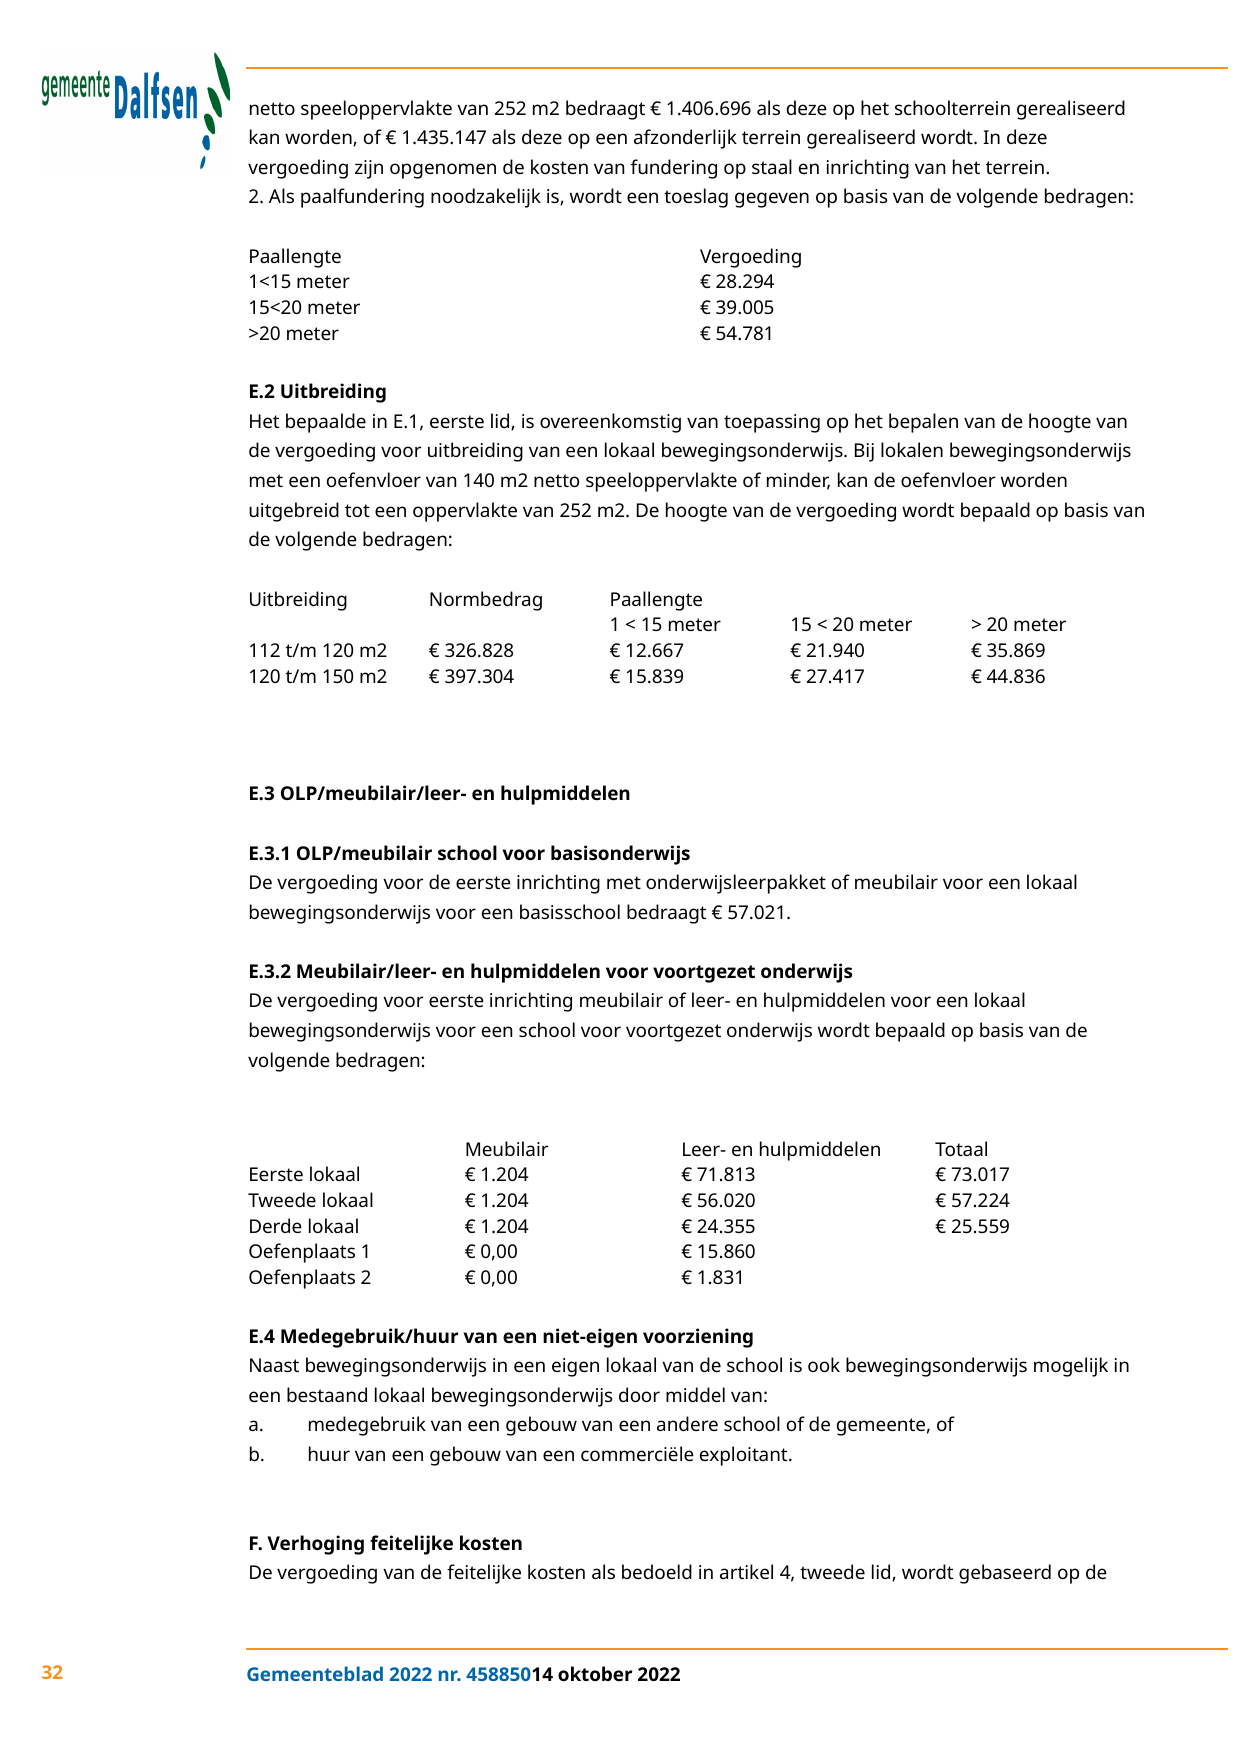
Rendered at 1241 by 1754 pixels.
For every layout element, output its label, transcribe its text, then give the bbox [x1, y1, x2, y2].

text E.2 Uitbreiding [248, 378, 1152, 404]
table_cell Derde lokaal [248, 1213, 464, 1239]
text netto speeloppervlakte van 252 m2 bedraagt € 1.406.696 als deze op het schoolterrein gerealiseerd kan worden, of € 1.435.147 als deze op een afzonderlijk terrein gerealiseerd wordt. In deze vergoeding zijn opgenomen de kosten van fundering op staal en inrichting van het terrein. [248, 95, 1152, 180]
table_cell 1 < 15 meter [609, 611, 790, 637]
table_cell € 1.204 [465, 1213, 681, 1239]
table_cell [429, 611, 609, 637]
text De vergoeding van de feitelijke kosten als bedoeld in artikel 4, tweede lid, wordt gebaseerd op de [248, 1559, 1152, 1585]
table_header [248, 1136, 464, 1161]
table_cell € 27.417 [790, 663, 971, 689]
text E.3.1 OLP/meubilair school voor basisonderwijs [248, 840, 1152, 866]
text De vergoeding voor de eerste inrichting met onderwijsleerpakket of meubilair voor een lokaal bewegingsonderwijs voor een basisschool bedraagt € 57.021. [248, 869, 1152, 925]
table_cell 1<15 meter [248, 269, 700, 294]
table_cell € 15.860 [681, 1239, 935, 1264]
table_cell € 73.017 [935, 1161, 1152, 1187]
table_cell [248, 611, 429, 637]
table_cell € 44.836 [971, 663, 1152, 689]
text Naast bewegingsonderwijs in een eigen lokaal van de school is ook bewegingsonderwijs mogelijk in een bestaand lokaal bewegingsonderwijs door middel van: [248, 1352, 1152, 1408]
table_cell € 15.839 [609, 663, 790, 689]
table_cell [935, 1264, 1152, 1290]
table_header Vergoeding [700, 243, 1152, 268]
table_cell € 39.005 [700, 294, 1152, 320]
table_cell € 1.831 [681, 1264, 935, 1290]
table_cell € 0,00 [465, 1239, 681, 1264]
text F. Verhoging feitelijke kosten [248, 1530, 1152, 1556]
table_cell € 12.667 [609, 637, 790, 663]
text E.3 OLP/meubilair/leer- en hulpmiddelen [248, 781, 1152, 806]
table_header Meubilair [465, 1136, 681, 1161]
table_cell € 1.204 [465, 1187, 681, 1213]
table_cell Tweede lokaal [248, 1187, 464, 1213]
table_cell € 57.224 [935, 1187, 1152, 1213]
table_cell >20 meter [248, 320, 700, 346]
table_header Leer- en hulpmiddelen [681, 1136, 935, 1161]
table_header Totaal [935, 1136, 1152, 1161]
text 2. Als paalfundering noodzakelijk is, wordt een toeslag gegeven op basis van de volgende bedragen: [248, 183, 1152, 209]
text E.4 Medegebruik/huur van een niet-eigen voorziening [248, 1323, 1152, 1349]
table_cell € 21.940 [790, 637, 971, 663]
table_cell > 20 meter [971, 611, 1152, 637]
text E.3.2 Meubilair/leer- en hulpmiddelen voor voortgezet onderwijs [248, 958, 1152, 984]
table_cell € 28.294 [700, 269, 1152, 294]
table_cell € 0,00 [465, 1264, 681, 1290]
table_cell Eerste lokaal [248, 1161, 464, 1187]
table_cell € 1.204 [465, 1161, 681, 1187]
picture [41, 47, 231, 172]
table_cell € 35.869 [971, 637, 1152, 663]
table_header Paallengte [248, 243, 700, 268]
table_cell 112 t/m 120 m2 [248, 637, 429, 663]
text De vergoeding voor eerste inrichting meubilair of leer- en hulpmiddelen voor een lokaal bewegingsonderwijs voor een school voor voortgezet onderwijs wordt bepaald op basis van de volgende bedragen: [248, 988, 1152, 1073]
table_cell 120 t/m 150 m2 [248, 663, 429, 689]
table_cell € 326.828 [429, 637, 609, 663]
table_header [790, 586, 971, 611]
text Het bepaalde in E.1, eerste lid, is overeenkomstig van toepassing op het bepalen van de hoogte van de vergoeding voor uitbreiding van een lokaal bewegingsonderwijs. Bij lokalen bewegingsonderwijs met een oefenvloer van 140 m2 netto speeloppervlakte of minder, kan de oefenvloer worden uitgebreid tot een oppervlakte van 252 m2. De hoogte van de vergoeding wordt bepaald op basis van de volgende bedragen: [248, 408, 1152, 552]
table_cell 15<20 meter [248, 294, 700, 320]
table_cell € 397.304 [429, 663, 609, 689]
list medegebruik van een gebouw van een andere school of de gemeente, of [248, 1412, 1152, 1437]
table_cell € 54.781 [700, 320, 1152, 346]
table_cell Oefenplaats 2 [248, 1264, 464, 1290]
table_cell € 71.813 [681, 1161, 935, 1187]
table_header Uitbreiding [248, 586, 429, 611]
table_header [971, 586, 1152, 611]
table_cell 15 < 20 meter [790, 611, 971, 637]
table_cell € 25.559 [935, 1213, 1152, 1239]
table_header Normbedrag [429, 586, 609, 611]
table_cell € 24.355 [681, 1213, 935, 1239]
table_cell Oefenplaats 1 [248, 1239, 464, 1264]
table_header Paallengte [609, 586, 790, 611]
table_cell [935, 1239, 1152, 1264]
table_cell € 56.020 [681, 1187, 935, 1213]
list huur van een gebouw van een commerciële exploitant. [248, 1441, 1152, 1467]
